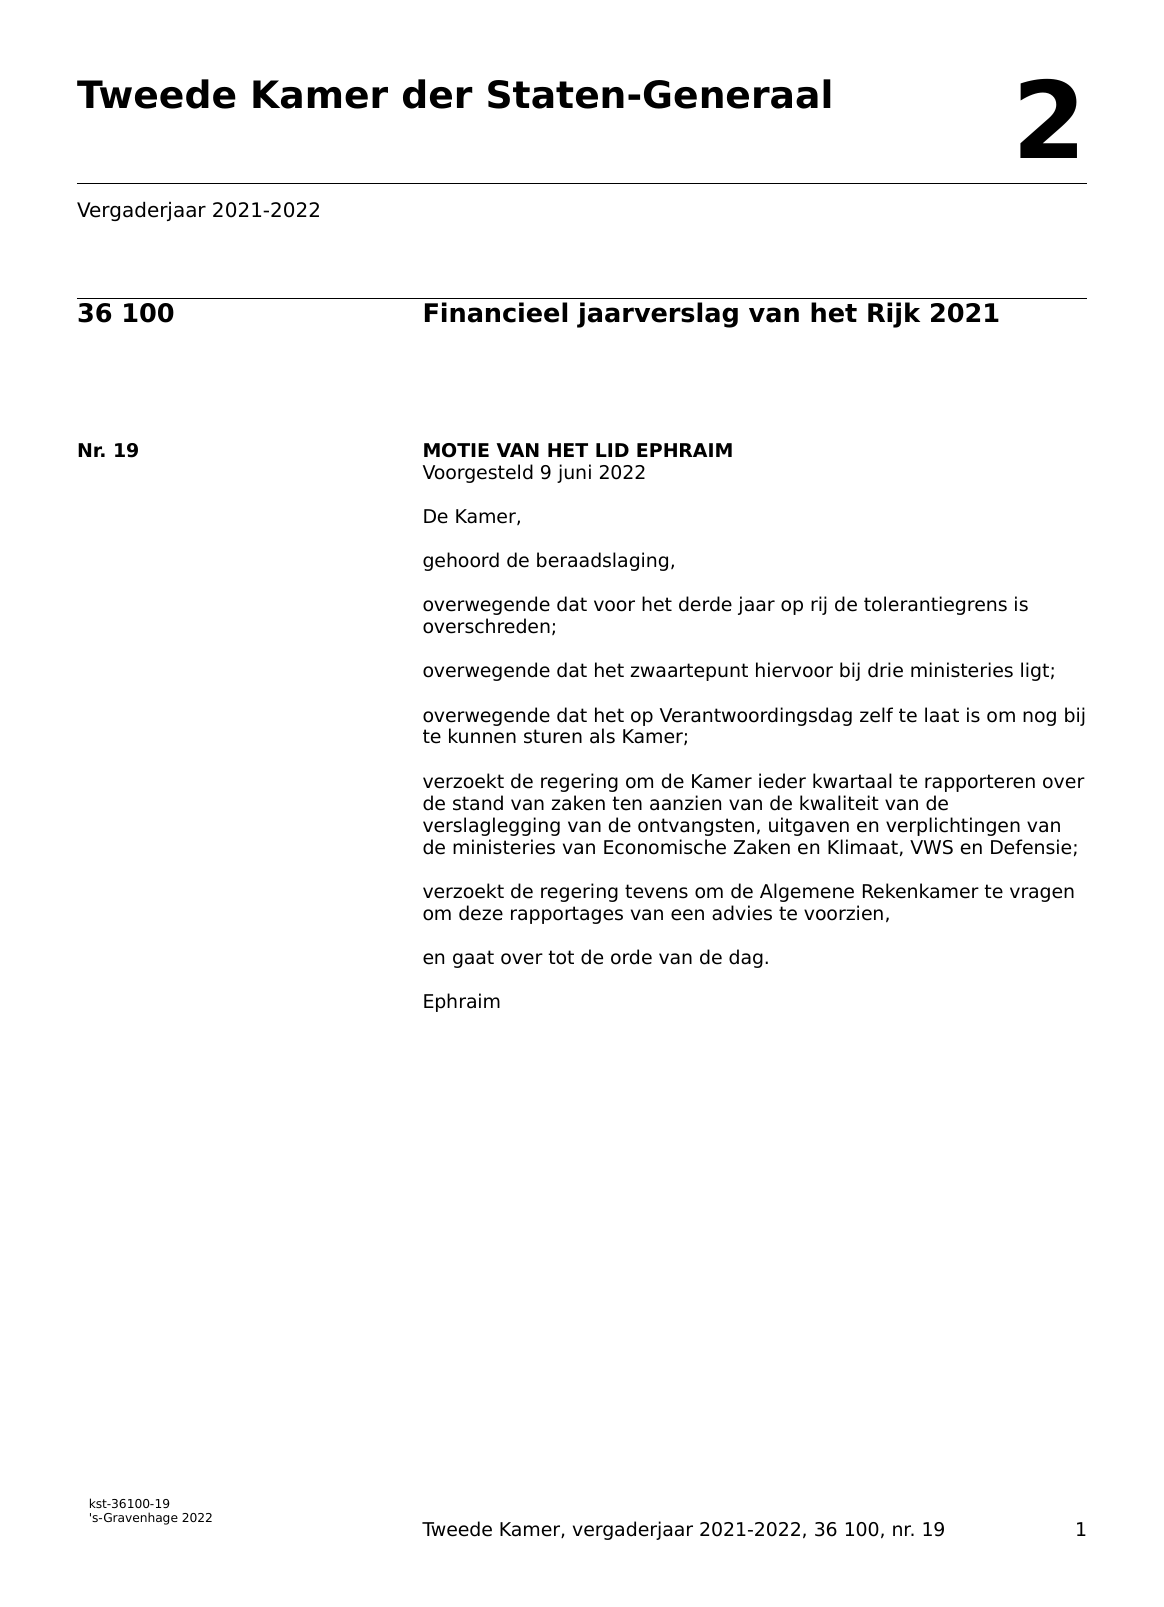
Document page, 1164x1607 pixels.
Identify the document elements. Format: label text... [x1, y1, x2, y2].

text De Kamer, [422, 506, 1087, 528]
text overwegende dat voor het derde jaar op rij de tolerantiegrens is overschreden; [422, 594, 1087, 638]
text 's-Gravenhage 2022 [88, 1511, 323, 1525]
table_cell Vergaderjaar 2021-2022 [77, 184, 1087, 298]
table_header Tweede Kamer der Staten-Generaal [77, 59, 886, 183]
text kst-36100-19 [88, 1497, 323, 1511]
table_header 2 [886, 59, 1087, 183]
text Voorgesteld 9 juni 2022 [422, 462, 1087, 484]
text verzoekt de regering tevens om de Algemene Rekenkamer te vragen om deze rapportages van een advies te voorzien, [422, 881, 1087, 925]
text en gaat over tot de orde van de dag. [422, 947, 1087, 969]
text Ephraim [422, 991, 1087, 1013]
text overwegende dat het op Verantwoordingsdag zelf te laat is om nog bij te kunnen sturen als Kamer; [422, 704, 1087, 748]
text verzoekt de regering om de Kamer ieder kwartaal te rapporteren over de stand van zaken ten aanzien van de kwaliteit van de verslaglegging van de ontvangsten, uitgaven en verplichtingen van de ministeries van Economische Zaken en Klimaat, VWS en Defensie; [422, 771, 1087, 858]
subtitle 36 100 Financieel jaarverslag van het Rijk 2021 [77, 299, 1087, 329]
text overwegende dat het zwaartepunt hiervoor bij drie ministeries ligt; [422, 660, 1087, 682]
text gehoord de beraadslaging, [422, 550, 1087, 572]
subtitle Nr. 19 MOTIE VAN HET LID EPHRAIM [77, 440, 1087, 462]
